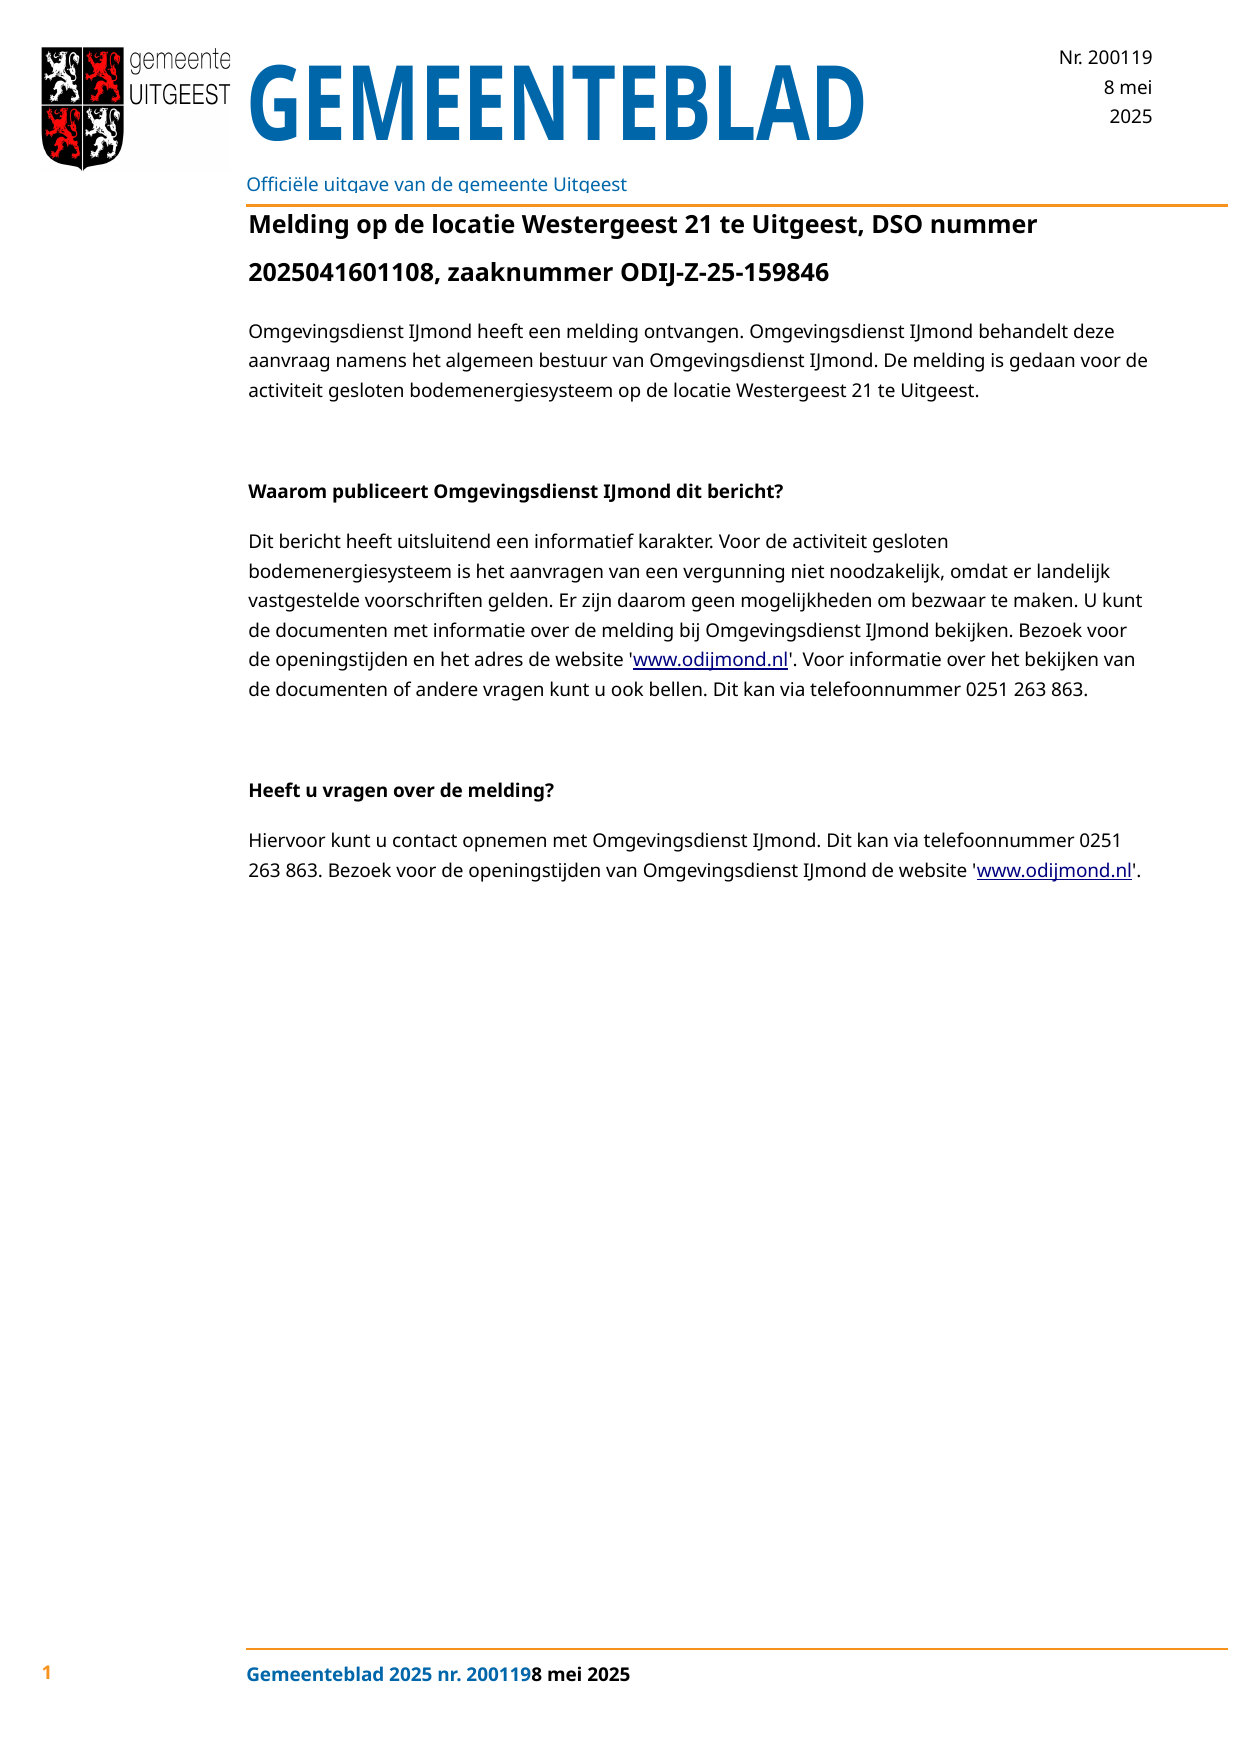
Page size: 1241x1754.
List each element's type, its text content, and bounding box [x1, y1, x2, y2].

text Heeft u vragen over de melding? [248, 777, 1152, 803]
picture [41, 47, 231, 172]
text Dit bericht heeft uitsluitend een informatief karakter. Voor de activiteit gesloten bodemenergiesysteem is het aanvragen van een vergunning niet noodzakelijk, omdat er landelijk vastgestelde voorschriften gelden. Er zijn daarom geen mogelijkheden om bezwaar te maken. U kunt de documenten met informatie over de melding bij Omgevingsdienst IJmond bekijken. Bezoek voor de openingstijden en het adres de website 'www.odijmond.nl'. Voor informatie over het bekijken van de documenten of andere vragen kunt u ook bellen. Dit kan via telefoonnummer 0251 263 863. [248, 528, 1152, 702]
text Melding op de locatie Westergeest 21 te Uitgeest, DSO nummer 2025041601108, zaaknummer ODIJ-Z-25-159846 [248, 207, 1152, 288]
text Hiervoor kunt u contact opnemen met Omgevingsdienst IJmond. Dit kan via telefoonnummer 0251 263 863. Bezoek voor de openingstijden van Omgevingsdienst IJmond de website 'www.odijmond.nl'. [248, 827, 1152, 883]
text Omgevingsdienst IJmond heeft een melding ontvangen. Omgevingsdienst IJmond behandelt deze aanvraag namens het algemeen bestuur van Omgevingsdienst IJmond. De melding is gedaan voor de activiteit gesloten bodemenergiesysteem op de locatie Westergeest 21 te Uitgeest. [248, 318, 1152, 403]
text Waarom publiceert Omgevingsdienst IJmond dit bericht? [248, 478, 1152, 504]
